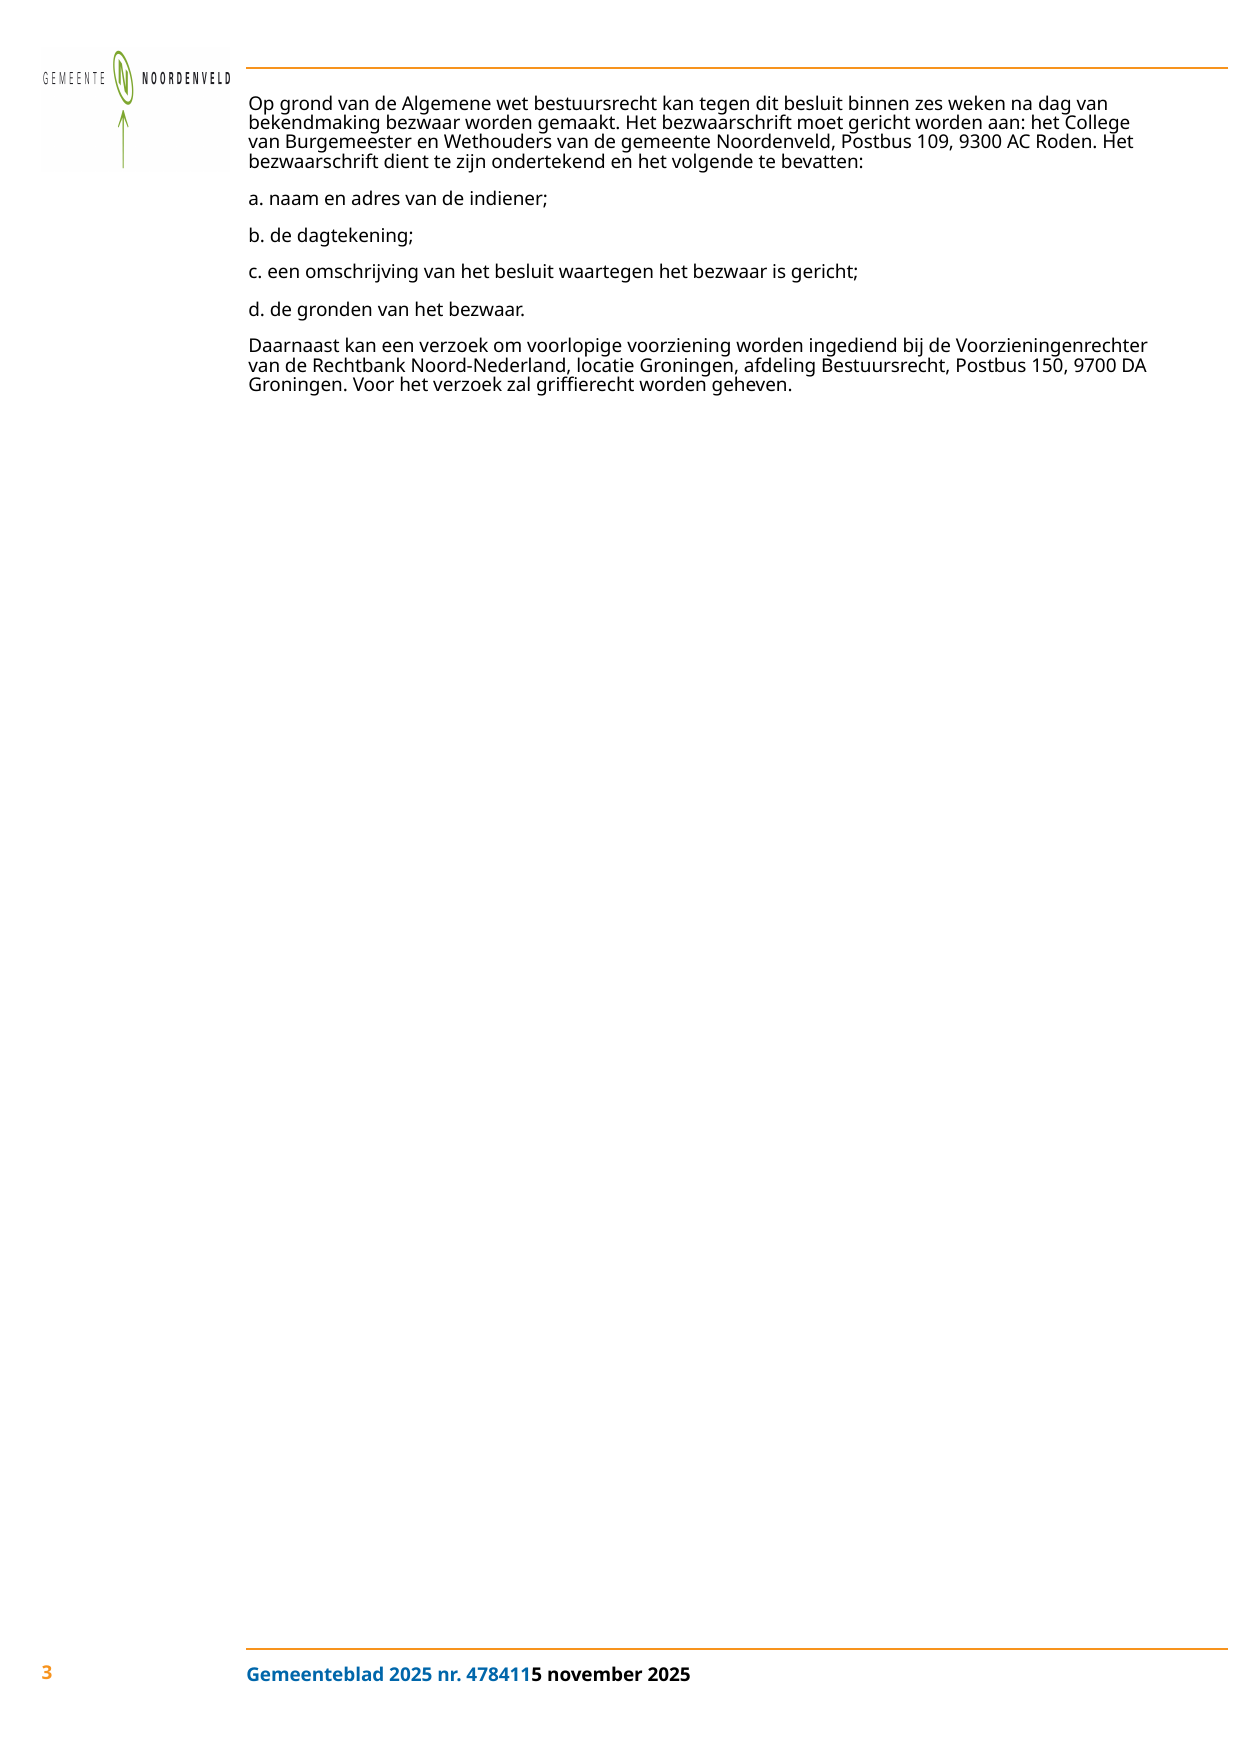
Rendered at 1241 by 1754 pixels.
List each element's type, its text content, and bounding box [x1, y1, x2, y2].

text a. naam en adres van de indiener; [248, 189, 1152, 209]
text b. de dagtekening; [248, 227, 1152, 246]
text c. een omschrijving van het besluit waartegen het bezwaar is gericht; [248, 263, 1152, 283]
text d. de gronden van het bezwaar. [248, 301, 1152, 320]
text Op grond van de Algemene wet bestuursrecht kan tegen dit besluit binnen zes weken na dag van bekendmaking bezwaar worden gemaakt. Het bezwaarschrift moet gericht worden aan: het College van Burgemeester en Wethouders van de gemeente Noordenveld, Postbus 109, 9300 AC Roden. Het bezwaarschrift dient te zijn ondertekend en het volgende te bevatten: [248, 95, 1152, 172]
text Daarnaast kan een verzoek om voorlopige voorziening worden ingediend bij de Voorzieningenrechter van de Rechtbank Noord-Nederland, locatie Groningen, afdeling Bestuursrecht, Postbus 150, 9700 DA Groningen. Voor het verzoek zal griffierecht worden geheven. [248, 337, 1152, 395]
picture [41, 47, 231, 172]
